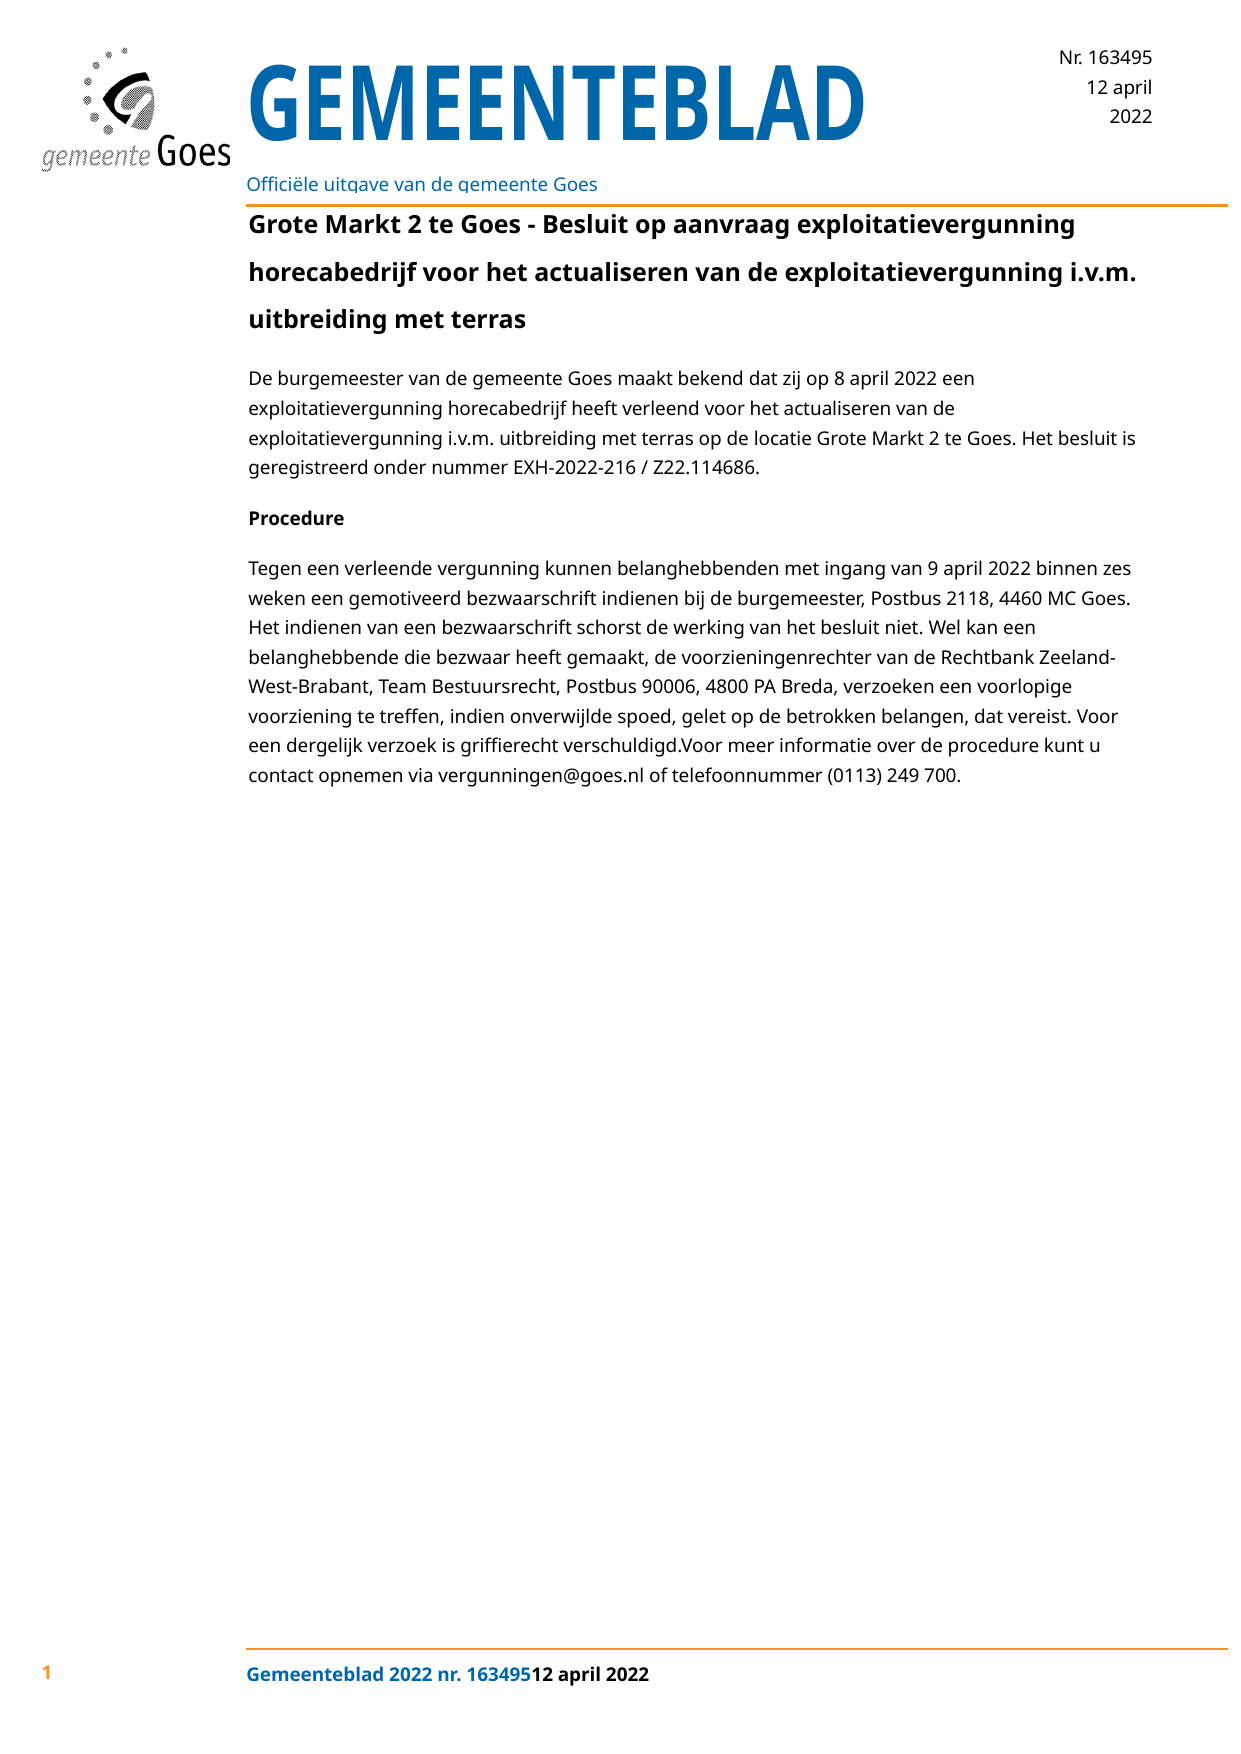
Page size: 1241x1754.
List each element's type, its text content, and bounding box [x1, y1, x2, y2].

picture [41, 47, 231, 172]
text Procedure [248, 505, 1152, 530]
text Tegen een verleende vergunning kunnen belanghebbenden met ingang van 9 april 2022 binnen zes weken een gemotiveerd bezwaarschrift indienen bij de burgemeester, Postbus 2118, 4460 MC Goes. Het indienen van een bezwaarschrift schorst de werking van het besluit niet. Wel kan een belanghebbende die bezwaar heeft gemaakt, de voorzieningenrechter van de Rechtbank Zeeland-West-Brabant, Team Bestuursrecht, Postbus 90006, 4800 PA Breda, verzoeken een voorlopige voorziening te treffen, indien onverwijlde spoed, gelet op de betrokken belangen, dat vereist. Voor een dergelijk verzoek is griffierecht verschuldigd.Voor meer informatie over de procedure kunt u contact opnemen via vergunningen@goes.nl of telefoonnummer (0113) 249 700. [248, 555, 1152, 788]
text Grote Markt 2 te Goes - Besluit op aanvraag exploitatievergunning horecabedrijf voor het actualiseren van de exploitatievergunning i.v.m. uitbreiding met terras [248, 207, 1152, 336]
text De burgemeester van de gemeente Goes maakt bekend dat zij op 8 april 2022 een exploitatievergunning horecabedrijf heeft verleend voor het actualiseren van de exploitatievergunning i.v.m. uitbreiding met terras op de locatie Grote Markt 2 te Goes. Het besluit is geregistreerd onder nummer EXH-2022-216 / Z22.114686. [248, 366, 1152, 480]
